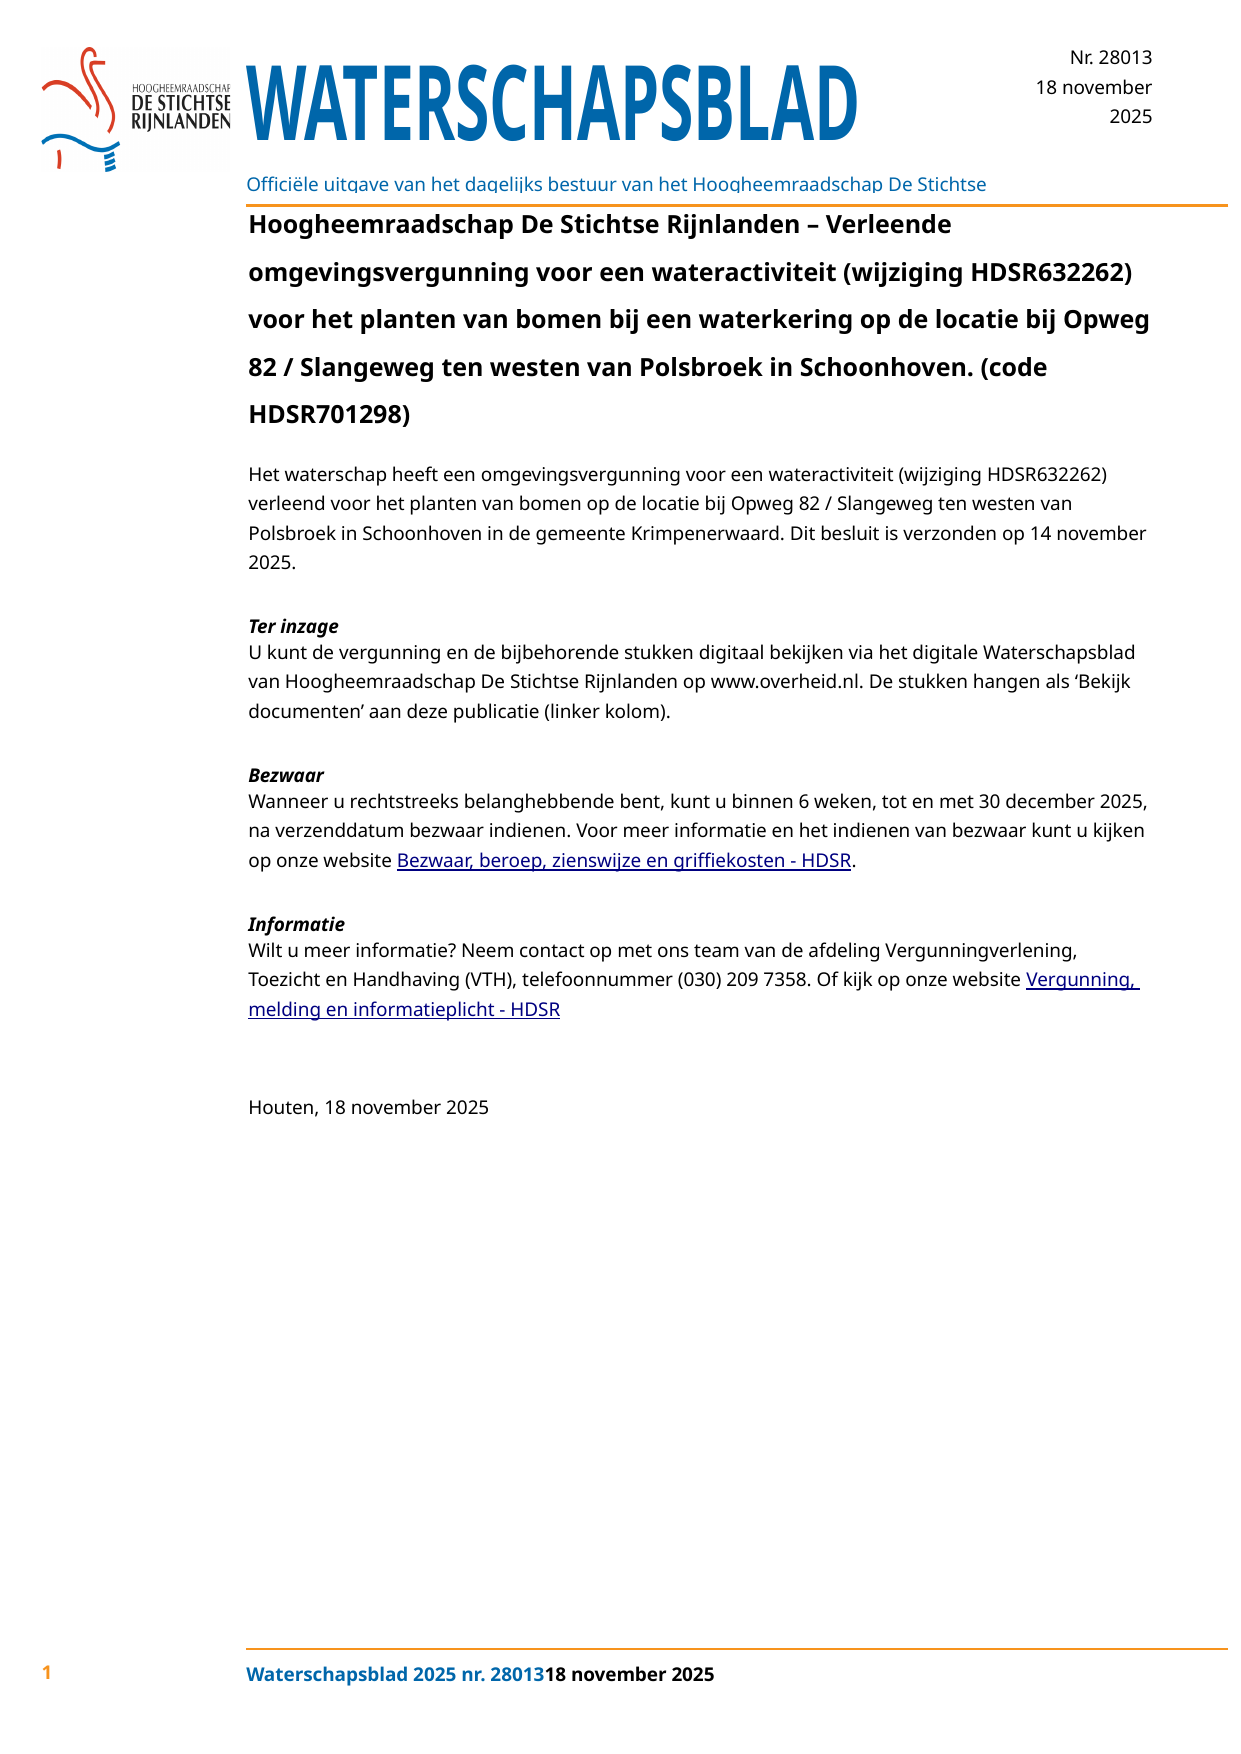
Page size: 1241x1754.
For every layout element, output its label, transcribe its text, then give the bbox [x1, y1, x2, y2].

text Ter inzage [248, 613, 1152, 639]
text Bezwaar [248, 762, 1152, 788]
picture [41, 47, 231, 172]
text Wilt u meer informatie? Neem contact op met ons team van de afdeling Vergunningverlening, Toezicht en Handhaving (VTH), telefoonnummer (030) 209 7358. Of kijk op onze website Vergunning, melding en informatieplicht - HDSR [248, 937, 1152, 1022]
text Hoogheemraadschap De Stichtse Rijnlanden – Verleende omgevingsvergunning voor een wateractiviteit (wijziging HDSR632262) voor het planten van bomen bij een waterkering op de locatie bij Opweg 82 / Slangeweg ten westen van Polsbroek in Schoonhoven. (code HDSR701298) [248, 207, 1152, 431]
text U kunt de vergunning en de bijbehorende stukken digitaal bekijken via het digitale Waterschapsblad van Hoogheemraadschap De Stichtse Rijnlanden op www.overheid.nl. De stukken hangen als ‘Bekijk documenten’ aan deze publicatie (linker kolom). [248, 639, 1152, 724]
text Houten, 18 november 2025 [248, 1094, 1152, 1120]
text Informatie [248, 911, 1152, 937]
text Het waterschap heeft een omgevingsvergunning voor een wateractiviteit (wijziging HDSR632262) verleend voor het planten van bomen op de locatie bij Opweg 82 / Slangeweg ten westen van Polsbroek in Schoonhoven in de gemeente Krimpenerwaard. Dit besluit is verzonden op 14 november 2025. [248, 461, 1152, 575]
text Wanneer u rechtstreeks belanghebbende bent, kunt u binnen 6 weken, tot en met 30 december 2025, na verzenddatum bezwaar indienen. Voor meer informatie en het indienen van bezwaar kunt u kijken op onze website Bezwaar, beroep, zienswijze en griffiekosten - HDSR. [248, 788, 1152, 873]
